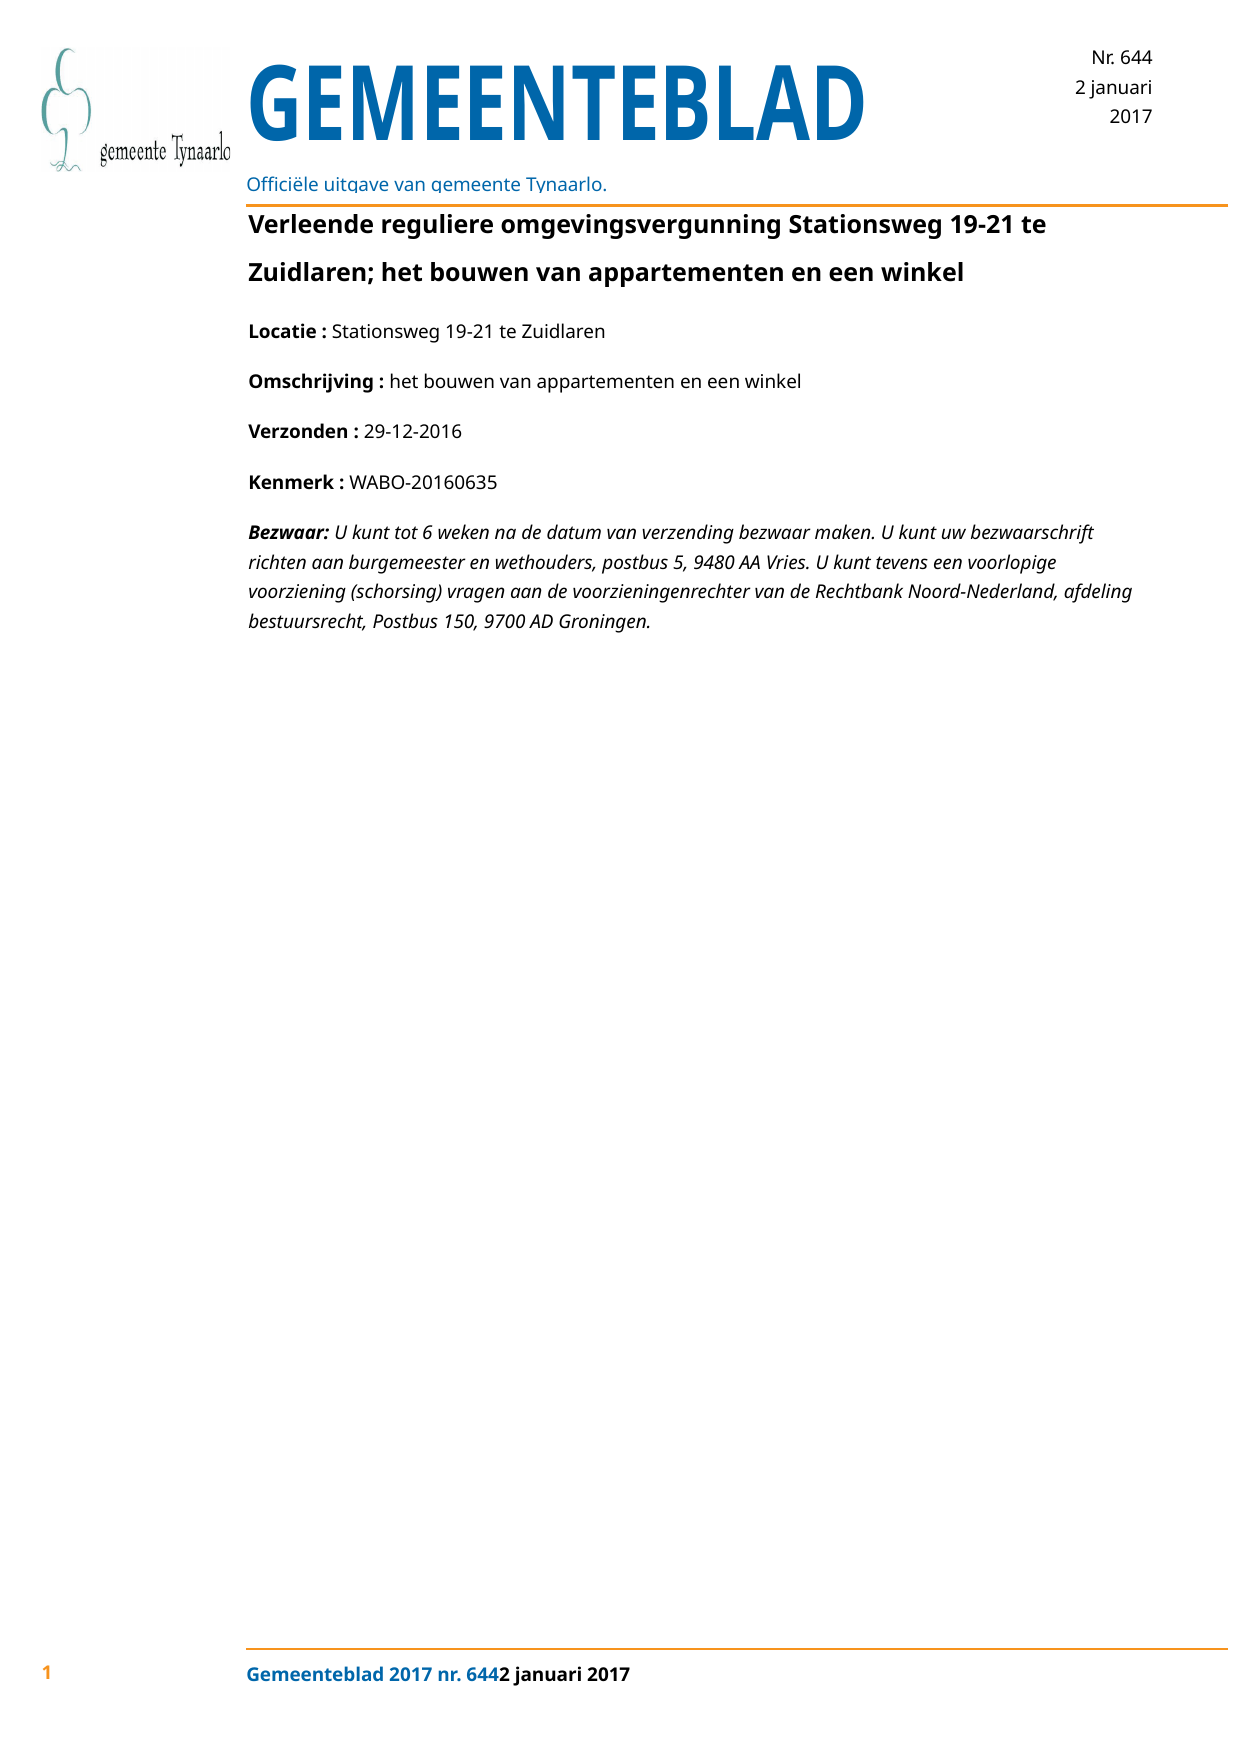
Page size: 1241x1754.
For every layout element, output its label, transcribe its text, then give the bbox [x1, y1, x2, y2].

text Verleende reguliere omgevingsvergunning Stationsweg 19-21 te Zuidlaren; het bouwen van appartementen en een winkel [248, 207, 1152, 288]
text Verzonden : 29-12-2016 [248, 419, 1152, 444]
text Omschrijving : het bouwen van appartementen en een winkel [248, 368, 1152, 394]
picture [41, 47, 231, 172]
text Kenmerk : WABO-20160635 [248, 469, 1152, 495]
text Locatie : Stationsweg 19-21 te Zuidlaren [248, 318, 1152, 344]
text Bezwaar: U kunt tot 6 weken na de datum van verzending bezwaar maken. U kunt uw bezwaarschrift richten aan burgemeester en wethouders, postbus 5, 9480 AA Vries. U kunt tevens een voorlopige voorziening (schorsing) vragen aan de voorzieningenrechter van de Rechtbank Noord-Nederland, afdeling bestuursrecht, Postbus 150, 9700 AD Groningen. [248, 519, 1152, 634]
